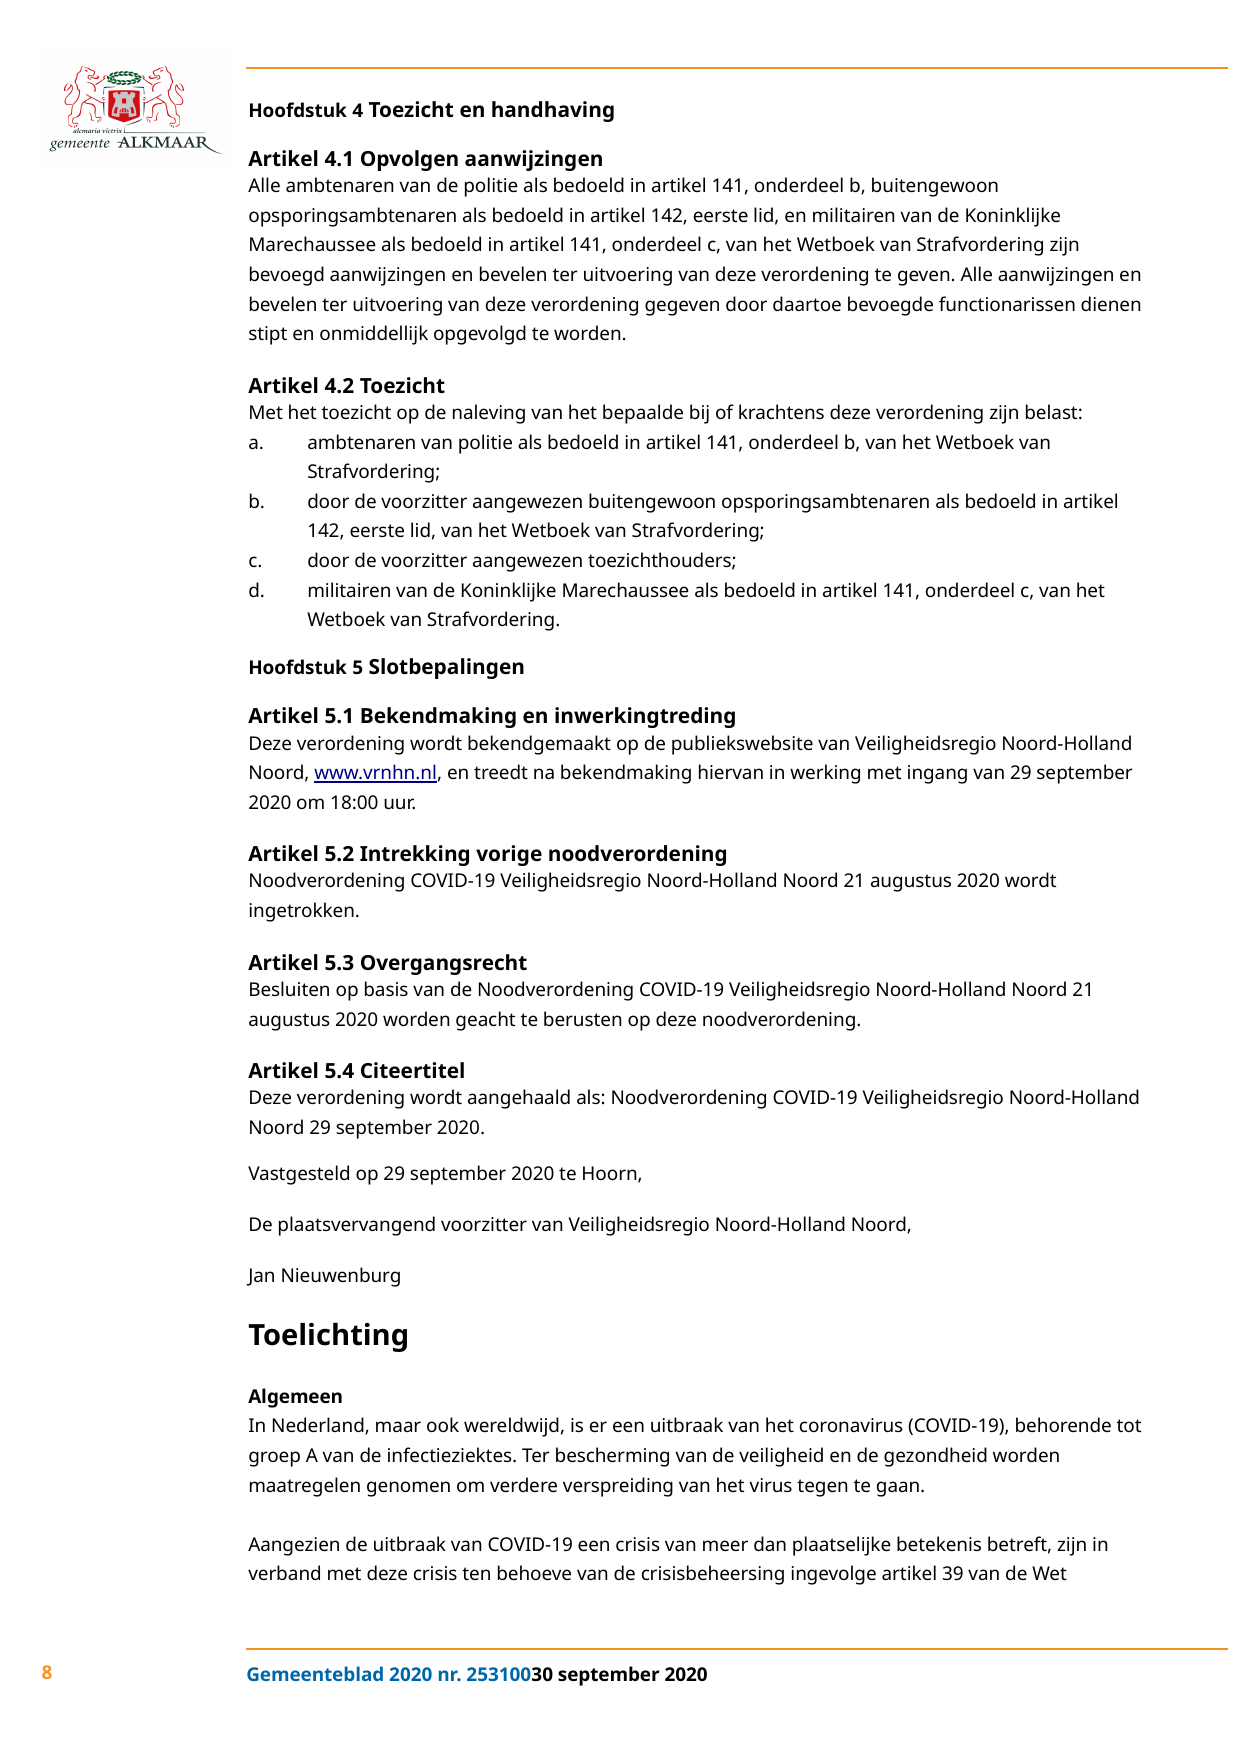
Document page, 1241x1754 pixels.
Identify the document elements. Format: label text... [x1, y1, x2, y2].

text Artikel 5.2 Intrekking vorige noodverordening [248, 839, 1152, 868]
list ambtenaren van politie als bedoeld in artikel 141, onderdeel b, van het Wetboek van Strafvordering; [248, 429, 1152, 484]
text Met het toezicht op de naleving van het bepaalde bij of krachtens deze verordening zijn belast: [248, 399, 1152, 425]
text De plaatsvervangend voorzitter van Veiligheidsregio Noord-Holland Noord, [248, 1211, 1152, 1237]
text Noodverordening COVID-19 Veiligheidsregio Noord-Holland Noord 21 augustus 2020 wordt ingetrokken. [248, 868, 1152, 923]
text Artikel 5.3 Overgangsrecht [248, 948, 1152, 976]
text Artikel 5.4 Citeertitel [248, 1056, 1152, 1084]
text Besluiten op basis van de Noodverordening COVID-19 Veiligheidsregio Noord-Holland Noord 21 augustus 2020 worden geacht te berusten op deze noodverordening. [248, 976, 1152, 1031]
text In Nederland, maar ook wereldwijd, is er een uitbraak van het coronavirus (COVID-19), behorende tot groep A van de infectieziektes. Ter bescherming van de veiligheid en de gezondheid worden maatregelen genomen om verdere verspreiding van het virus tegen te gaan. [248, 1413, 1152, 1497]
text Artikel 4.1 Opvolgen aanwijzingen [248, 144, 1152, 172]
text Hoofdstuk 4 Toezicht en handhaving [248, 95, 1152, 123]
text Alle ambtenaren van de politie als bedoeld in artikel 141, onderdeel b, buitengewoon opsporingsambtenaren als bedoeld in artikel 142, eerste lid, en militairen van de Koninklijke Marechaussee als bedoeld in artikel 141, onderdeel c, van het Wetboek van Strafvordering zijn bevoegd aanwijzingen en bevelen ter uitvoering van deze verordening te geven. Alle aanwijzingen en bevelen ter uitvoering van deze verordening gegeven door daartoe bevoegde functionarissen dienen stipt en onmiddellijk opgevolgd te worden. [248, 172, 1152, 346]
list door de voorzitter aangewezen buitengewoon opsporingsambtenaren als bedoeld in artikel 142, eerste lid, van het Wetboek van Strafvordering; [248, 488, 1152, 543]
text Deze verordening wordt bekendgemaakt op de publiekswebsite van Veiligheidsregio Noord-Holland Noord, www.vrnhn.nl, en treedt na bekendmaking hiervan in werking met ingang van 29 september 2020 om 18:00 uur. [248, 730, 1152, 814]
text Aangezien de uitbraak van COVID-19 een crisis van meer dan plaatselijke betekenis betreft, zijn in verband met deze crisis ten behoeve van de crisisbeheersing ingevolge artikel 39 van de Wet [248, 1531, 1152, 1586]
text Artikel 4.2 Toezicht [248, 371, 1152, 399]
text Vastgesteld op 29 september 2020 te Hoorn, [248, 1160, 1152, 1186]
text Artikel 5.1 Bekendmaking en inwerkingtreding [248, 701, 1152, 730]
list door de voorzitter aangewezen toezichthouders; [248, 547, 1152, 573]
text Deze verordening wordt aangehaald als: Noodverordening COVID-19 Veiligheidsregio Noord-Holland Noord 29 september 2020. [248, 1084, 1152, 1140]
picture [41, 47, 231, 172]
text Hoofdstuk 5 Slotbepalingen [248, 652, 1152, 680]
list militairen van de Koninklijke Marechaussee als bedoeld in artikel 141, onderdeel c, van het Wetboek van Strafvordering. [248, 577, 1152, 632]
text Algemeen [248, 1383, 1152, 1409]
text Jan Nieuwenburg [248, 1263, 1152, 1288]
text Toelichting [248, 1314, 1152, 1354]
